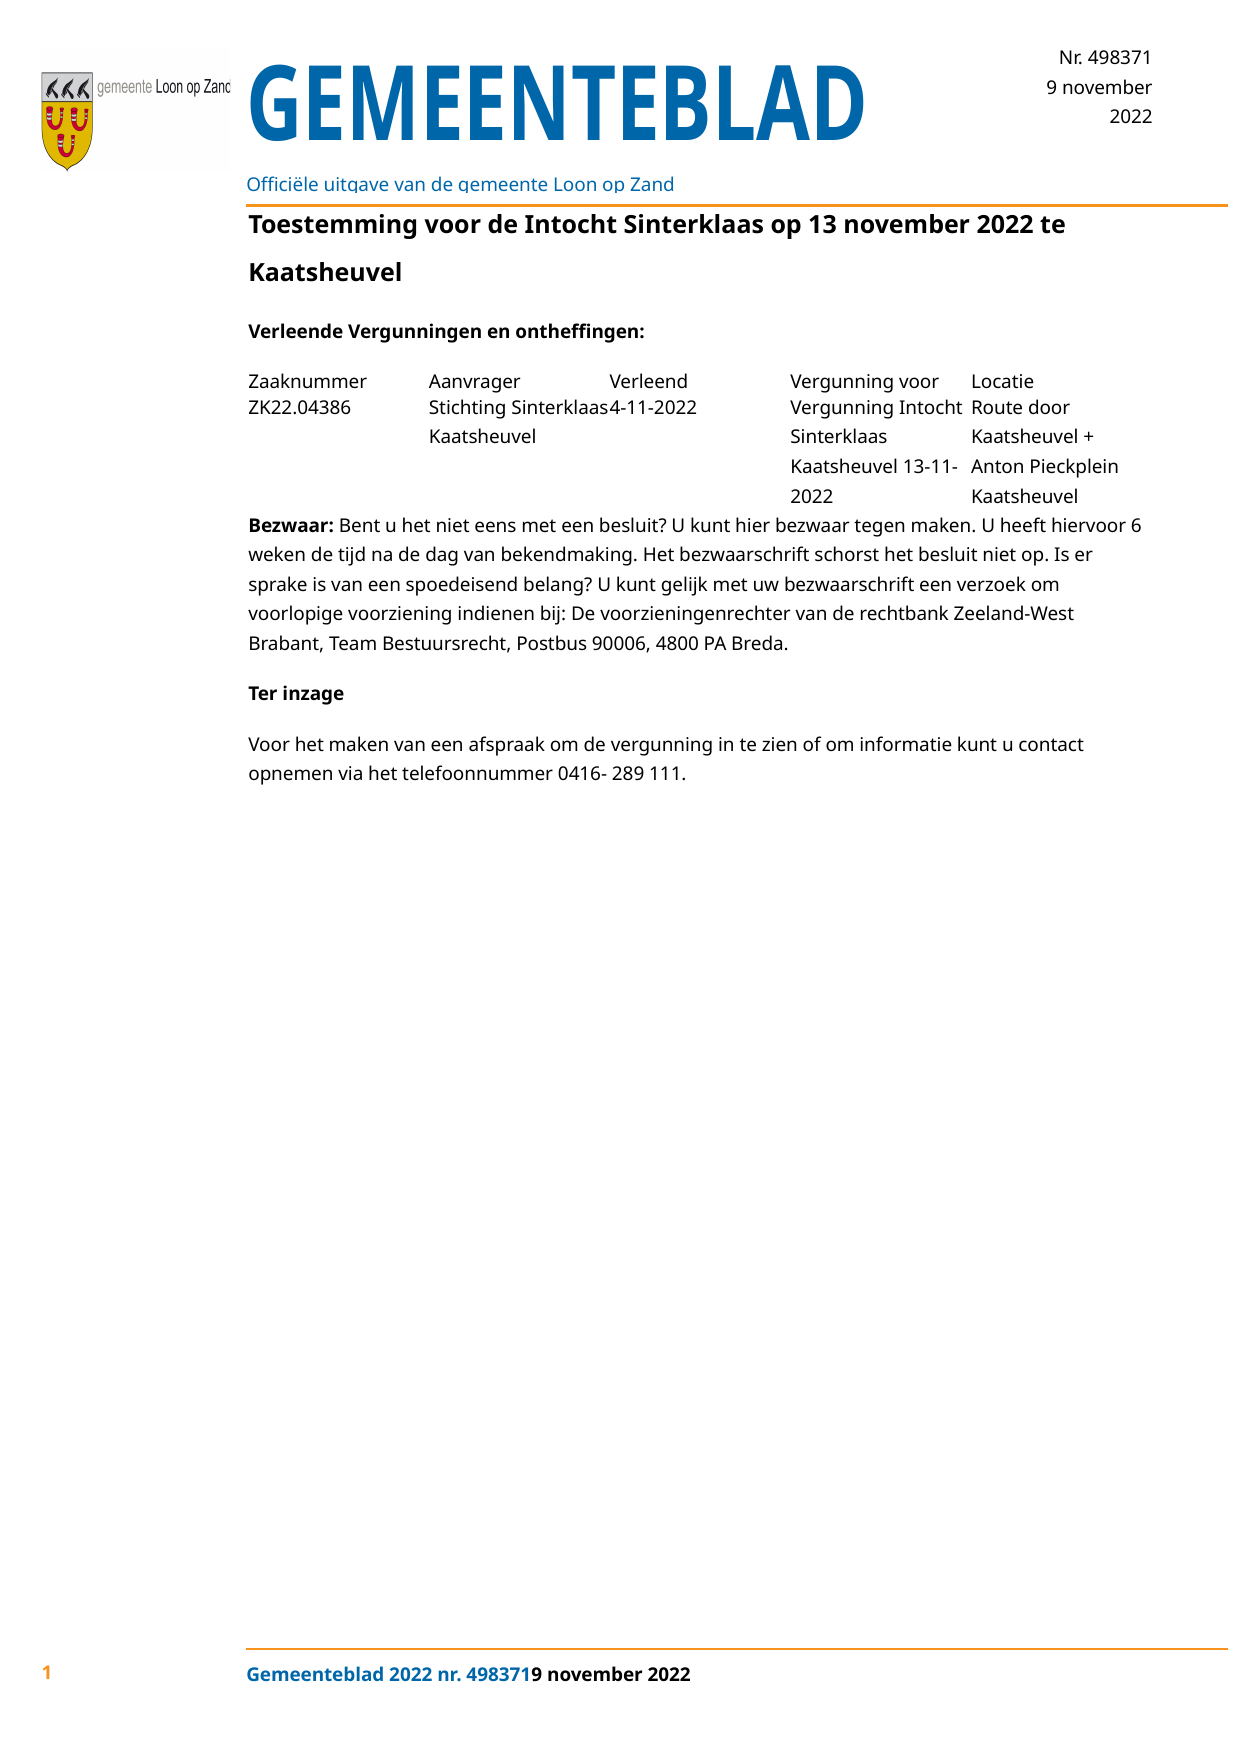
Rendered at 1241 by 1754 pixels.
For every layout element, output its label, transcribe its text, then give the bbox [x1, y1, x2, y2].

table_cell ZK22.04386 [248, 394, 429, 509]
text Ter inzage [248, 681, 1152, 706]
text Toestemming voor de Intocht Sinterklaas op 13 november 2022 te Kaatsheuvel [248, 207, 1152, 288]
table_header Zaaknummer [248, 369, 429, 394]
table_header Locatie [971, 369, 1152, 394]
table_cell Route door Kaatsheuvel + Anton Pieckplein Kaatsheuvel [971, 394, 1152, 509]
table_header Aanvrager [429, 369, 609, 394]
picture [41, 47, 231, 172]
table_cell Vergunning Intocht Sinterklaas Kaatsheuvel 13-11-2022 [790, 394, 971, 509]
table_cell Stichting Sinterklaas Kaatsheuvel [429, 394, 609, 509]
text Verleende Vergunningen en ontheffingen: [248, 318, 1152, 344]
table_header Verleend [609, 369, 790, 394]
text Bezwaar: Bent u het niet eens met een besluit? U kunt hier bezwaar tegen maken. U heeft hiervoor 6 weken de tijd na de dag van bekendmaking. Het bezwaarschrift schorst het besluit niet op. Is er sprake is van een spoedeisend belang? U kunt gelijk met uw bezwaarschrift een verzoek om voorlopige voorziening indienen bij: De voorzieningenrechter van de rechtbank Zeeland-West Brabant, Team Bestuursrecht, Postbus 90006, 4800 PA Breda. [248, 512, 1152, 656]
table_cell 4-11-2022 [609, 394, 790, 509]
table_header Vergunning voor [790, 369, 971, 394]
text Voor het maken van een afspraak om de vergunning in te zien of om informatie kunt u contact opnemen via het telefoonnummer 0416- 289 111. [248, 731, 1152, 786]
